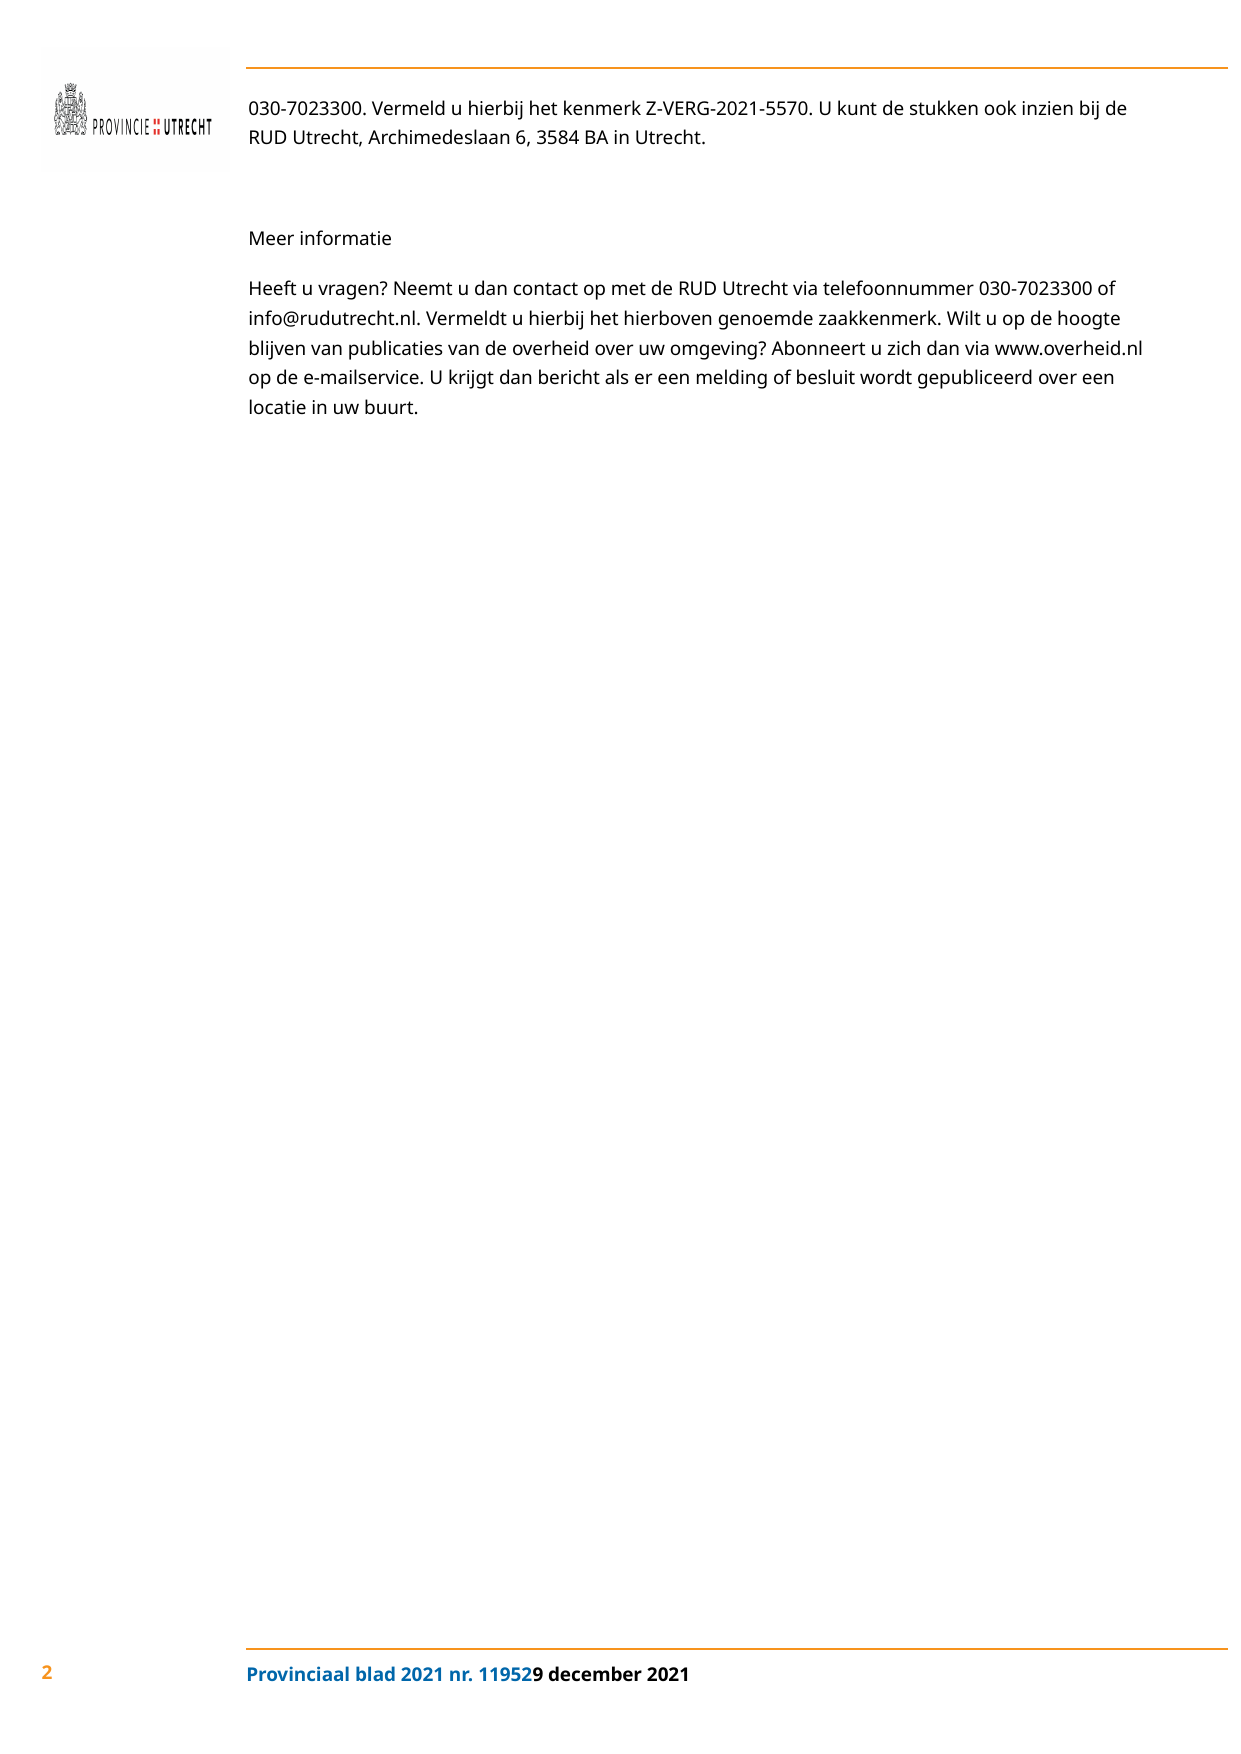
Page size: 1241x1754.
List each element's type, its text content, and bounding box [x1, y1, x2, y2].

text Heeft u vragen? Neemt u dan contact op met de RUD Utrecht via telefoonnummer 030-7023300 of info@rudutrecht.nl. Vermeldt u hierbij het hierboven genoemde zaakkenmerk. Wilt u op de hoogte blijven van publicaties van de overheid over uw omgeving? Abonneert u zich dan via www.overheid.nl op de e-mailservice. U krijgt dan bericht als er een melding of besluit wordt gepubliceerd over een locatie in uw buurt. [248, 276, 1152, 420]
text 030-7023300. Vermeld u hierbij het kenmerk Z-VERG-2021-5570. U kunt de stukken ook inzien bij de RUD Utrecht, Archimedeslaan 6, 3584 BA in Utrecht. [248, 95, 1152, 150]
text Meer informatie [248, 225, 1152, 251]
picture [41, 47, 231, 172]
